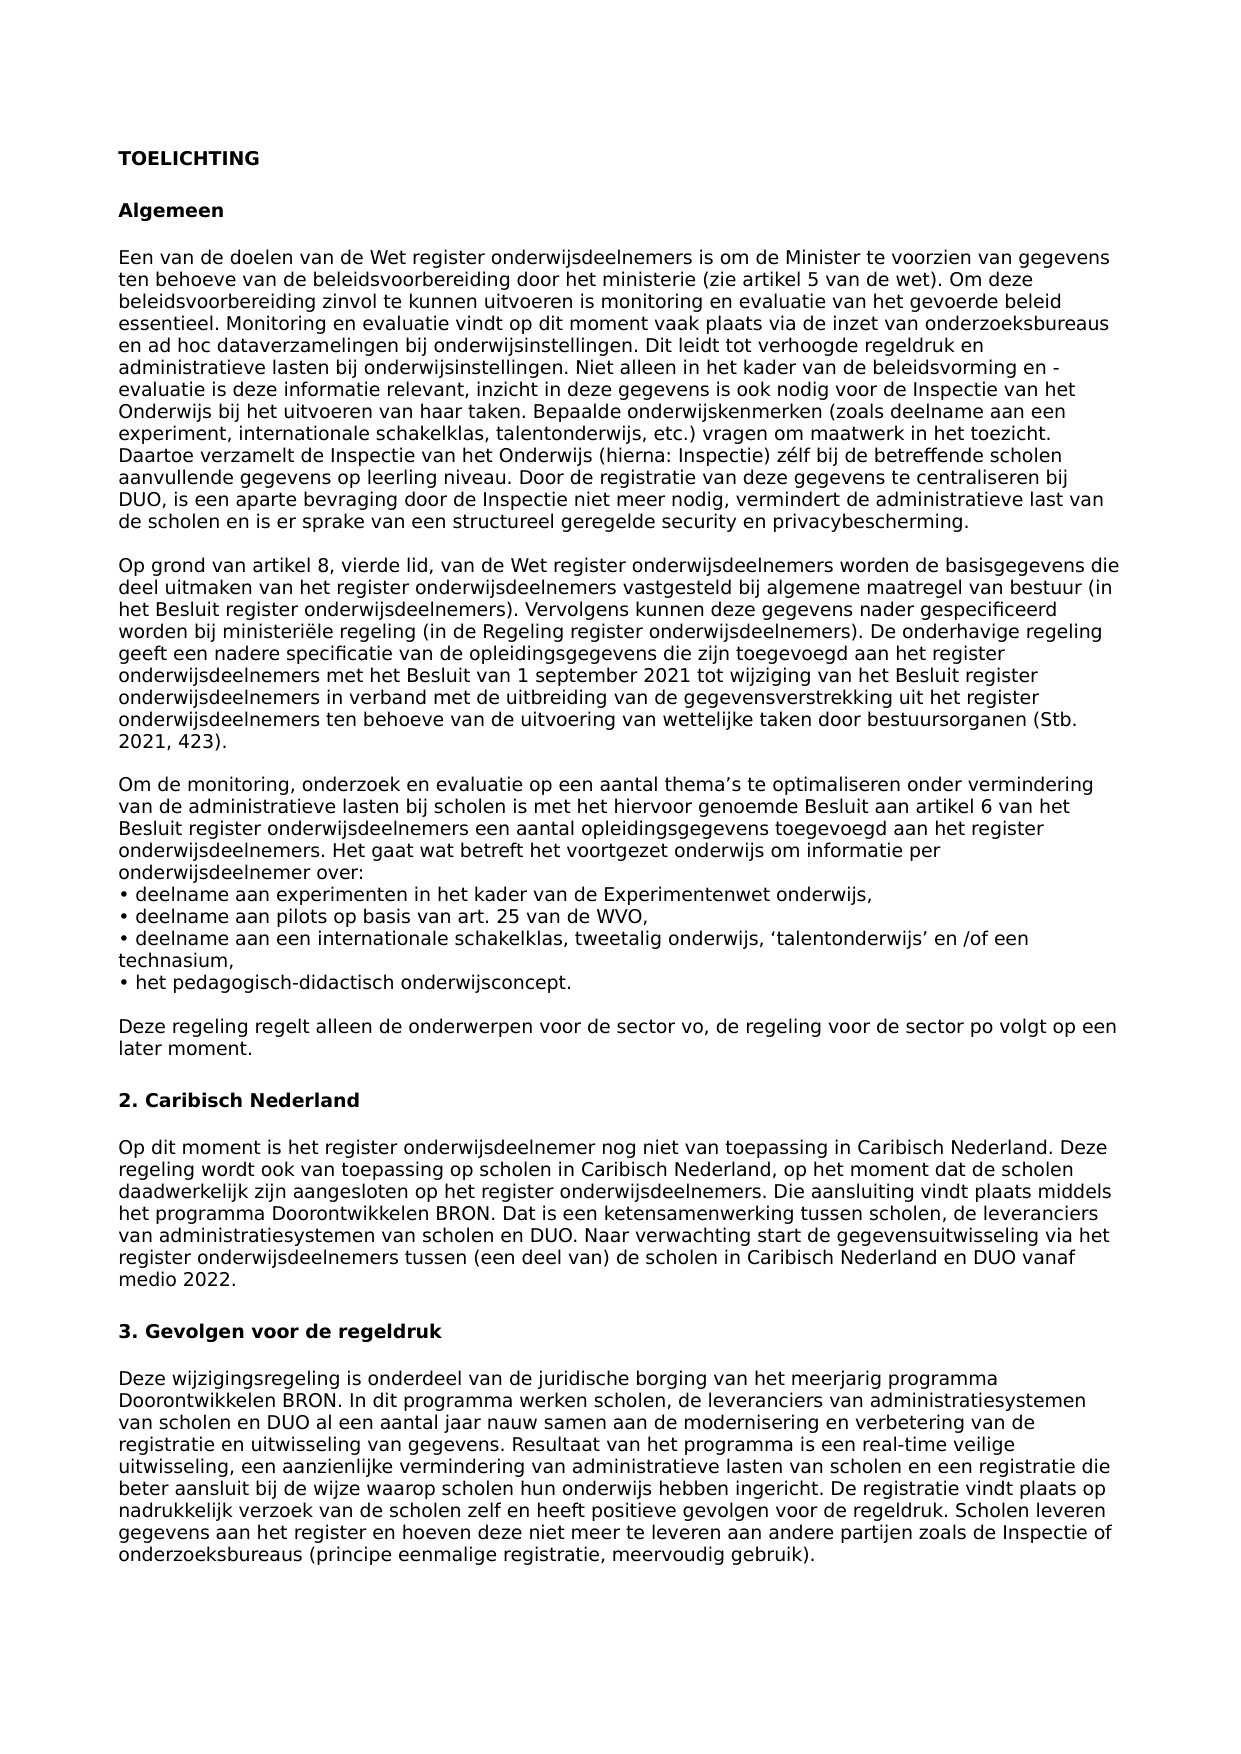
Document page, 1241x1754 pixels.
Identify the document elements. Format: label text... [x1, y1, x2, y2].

subtitle TOELICHTING [118, 148, 1122, 170]
text • deelname aan een internationale schakelklas, tweetalig onderwijs, ‘talentonderwijs’ en /of een technasium, [118, 928, 1122, 972]
text Deze wijzigingsregeling is onderdeel van de juridische borging van het meerjarig programma Doorontwikkelen BRON. In dit programma werken scholen, de leveranciers van administratiesystemen van scholen en DUO al een aantal jaar nauw samen aan de modernisering en verbetering van de registratie en uitwisseling van gegevens. Resultaat van het programma is een real-time veilige uitwisseling, een aanzienlijke vermindering van administratieve lasten van scholen en een registratie die beter aansluit bij de wijze waarop scholen hun onderwijs hebben ingericht. De registratie vindt plaats op nadrukkelijk verzoek van de scholen zelf en heeft positieve gevolgen voor de regeldruk. Scholen leveren gegevens aan het register en hoeven deze niet meer te leveren aan andere partijen zoals de Inspectie of onderzoeksbureaus (principe eenmalige registratie, meervoudig gebruik). [118, 1368, 1122, 1566]
subtitle 2. Caribisch Nederland [118, 1090, 1122, 1112]
text • deelname aan pilots op basis van art. 25 van de WVO, [118, 906, 1122, 928]
subtitle 3. Gevolgen voor de regeldruk [118, 1321, 1122, 1343]
text Om de monitoring, onderzoek en evaluatie op een aantal thema’s te optimaliseren onder vermindering van de administratieve lasten bij scholen is met het hiervoor genoemde Besluit aan artikel 6 van het Besluit register onderwijsdeelnemers een aantal opleidingsgegevens toegevoegd aan het register onderwijsdeelnemers. Het gaat wat betreft het voortgezet onderwijs om informatie per onderwijsdeelnemer over: [118, 774, 1122, 884]
text Op dit moment is het register onderwijsdeelnemer nog niet van toepassing in Caribisch Nederland. Deze regeling wordt ook van toepassing op scholen in Caribisch Nederland, op het moment dat de scholen daadwerkelijk zijn aangesloten op het register onderwijsdeelnemers. Die aansluiting vindt plaats middels het programma Doorontwikkelen BRON. Dat is een ketensamenwerking tussen scholen, de leveranciers van administratiesystemen van scholen en DUO. Naar verwachting start de gegevensuitwisseling via het register onderwijsdeelnemers tussen (een deel van) de scholen in Caribisch Nederland en DUO vanaf medio 2022. [118, 1137, 1122, 1291]
subtitle Algemeen [118, 200, 1122, 222]
text Deze regeling regelt alleen de onderwerpen voor de sector vo, de regeling voor de sector po volgt op een later moment. [118, 1016, 1122, 1060]
text • deelname aan experimenten in het kader van de Experimentenwet onderwijs, [118, 884, 1122, 906]
text Een van de doelen van de Wet register onderwijsdeelnemers is om de Minister te voorzien van gegevens ten behoeve van de beleidsvoorbereiding door het ministerie (zie artikel 5 van de wet). Om deze beleidsvoorbereiding zinvol te kunnen uitvoeren is monitoring en evaluatie van het gevoerde beleid essentieel. Monitoring en evaluatie vindt op dit moment vaak plaats via de inzet van onderzoeksbureaus en ad hoc dataverzamelingen bij onderwijsinstellingen. Dit leidt tot verhoogde regeldruk en administratieve lasten bij onderwijsinstellingen. Niet alleen in het kader van de beleidsvorming en -evaluatie is deze informatie relevant, inzicht in deze gegevens is ook nodig voor de Inspectie van het Onderwijs bij het uitvoeren van haar taken. Bepaalde onderwijskenmerken (zoals deelname aan een experiment, internationale schakelklas, talentonderwijs, etc.) vragen om maatwerk in het toezicht. Daartoe verzamelt de Inspectie van het Onderwijs (hierna: Inspectie) zélf bij de betreffende scholen aanvullende gegevens op leerling niveau. Door de registratie van deze gegevens te centraliseren bij DUO, is een aparte bevraging door de Inspectie niet meer nodig, vermindert de administratieve last van de scholen en is er sprake van een structureel geregelde security en privacybescherming. [118, 247, 1122, 533]
text Op grond van artikel 8, vierde lid, van de Wet register onderwijsdeelnemers worden de basisgegevens die deel uitmaken van het register onderwijsdeelnemers vastgesteld bij algemene maatregel van bestuur (in het Besluit register onderwijsdeelnemers). Vervolgens kunnen deze gegevens nader gespecificeerd worden bij ministeriële regeling (in de Regeling register onderwijsdeelnemers). De onderhavige regeling geeft een nadere specificatie van de opleidingsgegevens die zijn toegevoegd aan het register onderwijsdeelnemers met het Besluit van 1 september 2021 tot wijziging van het Besluit register onderwijsdeelnemers in verband met de uitbreiding van de gegevensverstrekking uit het register onderwijsdeelnemers ten behoeve van de uitvoering van wettelijke taken door bestuursorganen (Stb. 2021, 423). [118, 555, 1122, 752]
text • het pedagogisch-didactisch onderwijsconcept. [118, 972, 1122, 994]
